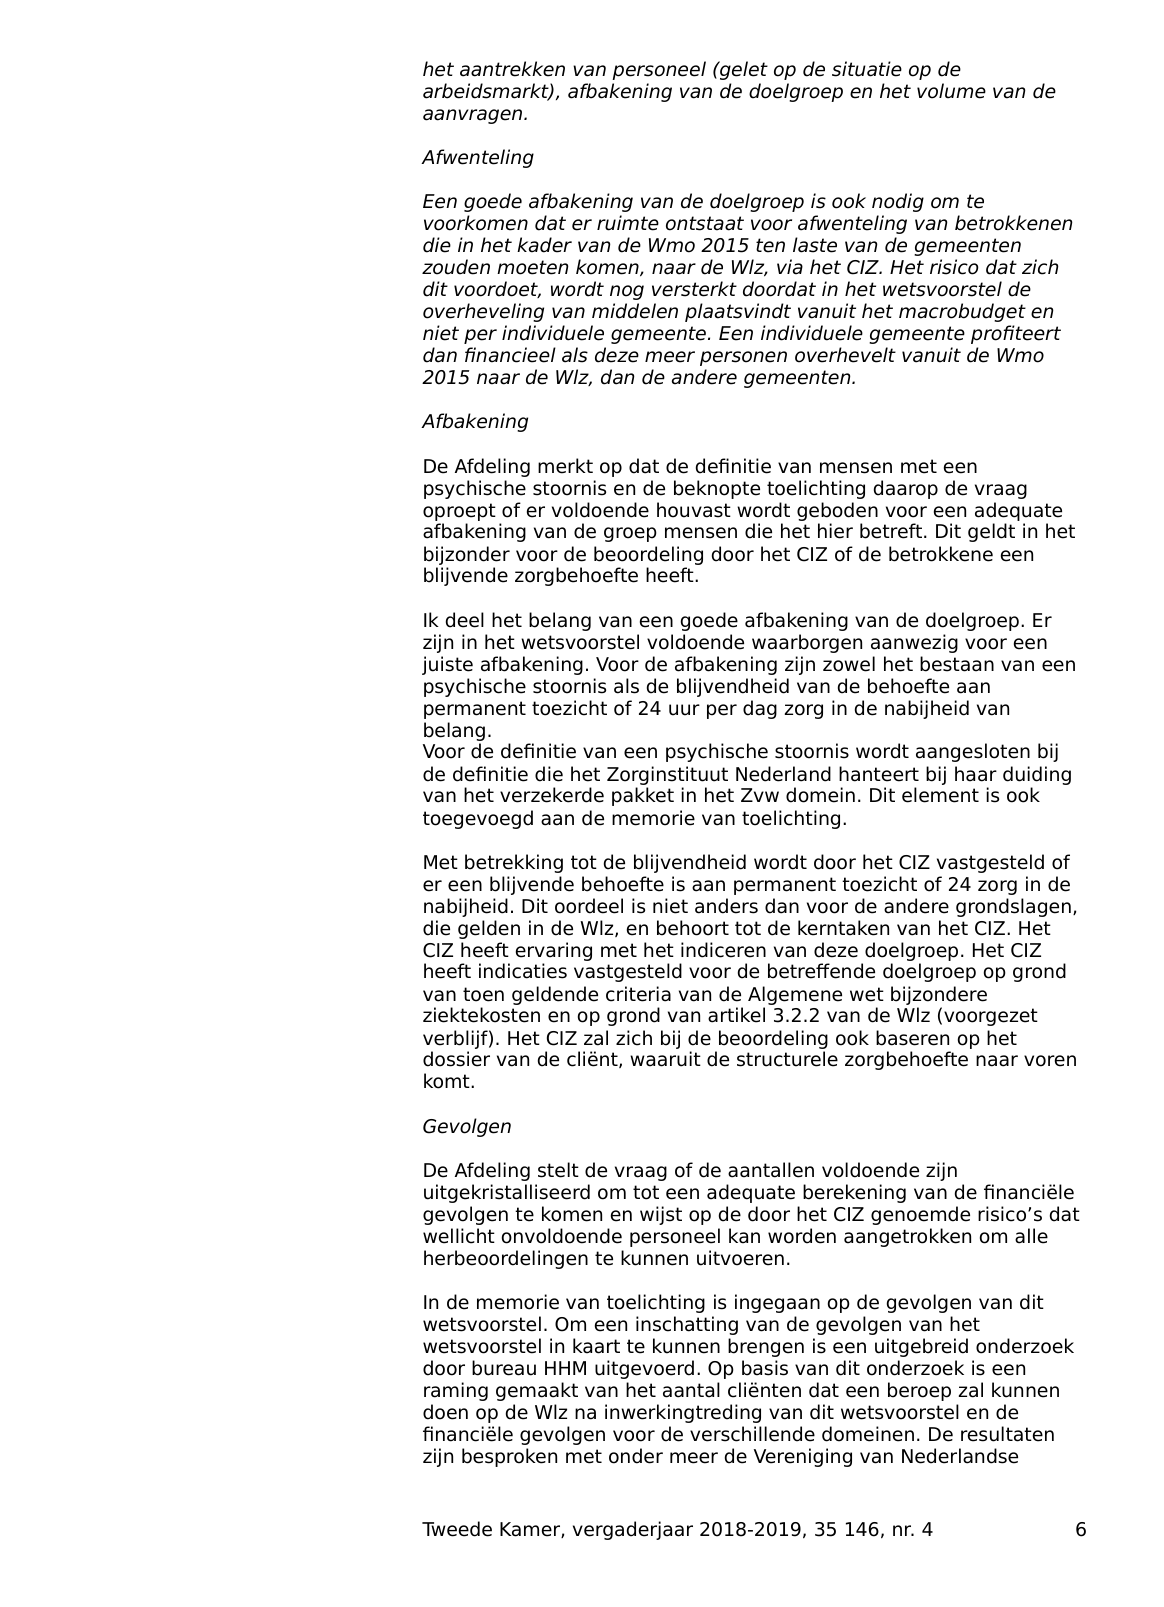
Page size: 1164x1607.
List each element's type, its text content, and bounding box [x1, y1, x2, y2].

text De Afdeling merkt op dat de definitie van mensen met een psychische stoornis en de beknopte toelichting daarop de vraag oproept of er voldoende houvast wordt geboden voor een adequate afbakening van de groep mensen die het hier betreft. Dit geldt in het bijzonder voor de beoordeling door het CIZ of de betrokkene een blijvende zorgbehoefte heeft. [422, 456, 1087, 587]
subtitle Afbakening [422, 411, 1087, 433]
text het aantrekken van personeel (gelet op de situatie op de arbeidsmarkt), afbakening van de doelgroep en het volume van de aanvragen. [422, 59, 1087, 125]
text Met betrekking tot de blijvendheid wordt door het CIZ vastgesteld of er een blijvende behoefte is aan permanent toezicht of 24 zorg in de nabijheid. Dit oordeel is niet anders dan voor de andere grondslagen, die gelden in de Wlz, en behoort tot de kerntaken van het CIZ. Het CIZ heeft ervaring met het indiceren van deze doelgroep. Het CIZ heeft indicaties vastgesteld voor de betreffende doelgroep op grond van toen geldende criteria van de Algemene wet bijzondere ziektekosten en op grond van artikel 3.2.2 van de Wlz (voorgezet verblijf). Het CIZ zal zich bij de beoordeling ook baseren op het dossier van de cliënt, waaruit de structurele zorgbehoefte naar voren komt. [422, 852, 1087, 1093]
text In de memorie van toelichting is ingegaan op de gevolgen van dit wetsvoorstel. Om een inschatting van de gevolgen van het wetsvoorstel in kaart te kunnen brengen is een uitgebreid onderzoek door bureau HHM uitgevoerd. Op basis van dit onderzoek is een raming gemaakt van het aantal cliënten dat een beroep zal kunnen doen op de Wlz na inwerkingtreding van dit wetsvoorstel en de financiële gevolgen voor de verschillende domeinen. De resultaten zijn besproken met onder meer de Vereniging van Nederlandse [422, 1292, 1087, 1468]
text Een goede afbakening van de doelgroep is ook nodig om te voorkomen dat er ruimte ontstaat voor afwenteling van betrokkenen die in het kader van de Wmo 2015 ten laste van de gemeenten zouden moeten komen, naar de Wlz, via het CIZ. Het risico dat zich dit voordoet, wordt nog versterkt doordat in het wetsvoorstel de overheveling van middelen plaatsvindt vanuit het macrobudget en niet per individuele gemeente. Een individuele gemeente profiteert dan financieel als deze meer personen overhevelt vanuit de Wmo 2015 naar de Wlz, dan de andere gemeenten. [422, 191, 1087, 389]
subtitle Gevolgen [422, 1116, 1087, 1137]
text Ik deel het belang van een goede afbakening van de doelgroep. Er zijn in het wetsvoorstel voldoende waarborgen aanwezig voor een juiste afbakening. Voor de afbakening zijn zowel het bestaan van een psychische stoornis als de blijvendheid van de behoefte aan permanent toezicht of 24 uur per dag zorg in de nabijheid van belang. [422, 609, 1087, 741]
subtitle Afwenteling [422, 147, 1087, 169]
text De Afdeling stelt de vraag of de aantallen voldoende zijn uitgekristalliseerd om tot een adequate berekening van de financiële gevolgen te komen en wijst op de door het CIZ genoemde risico’s dat wellicht onvoldoende personeel kan worden aangetrokken om alle herbeoordelingen te kunnen uitvoeren. [422, 1160, 1087, 1269]
text Voor de definitie van een psychische stoornis wordt aangesloten bij de definitie die het Zorginstituut Nederland hanteert bij haar duiding van het verzekerde pakket in het Zvw domein. Dit element is ook toegevoegd aan de memorie van toelichting. [422, 741, 1087, 829]
